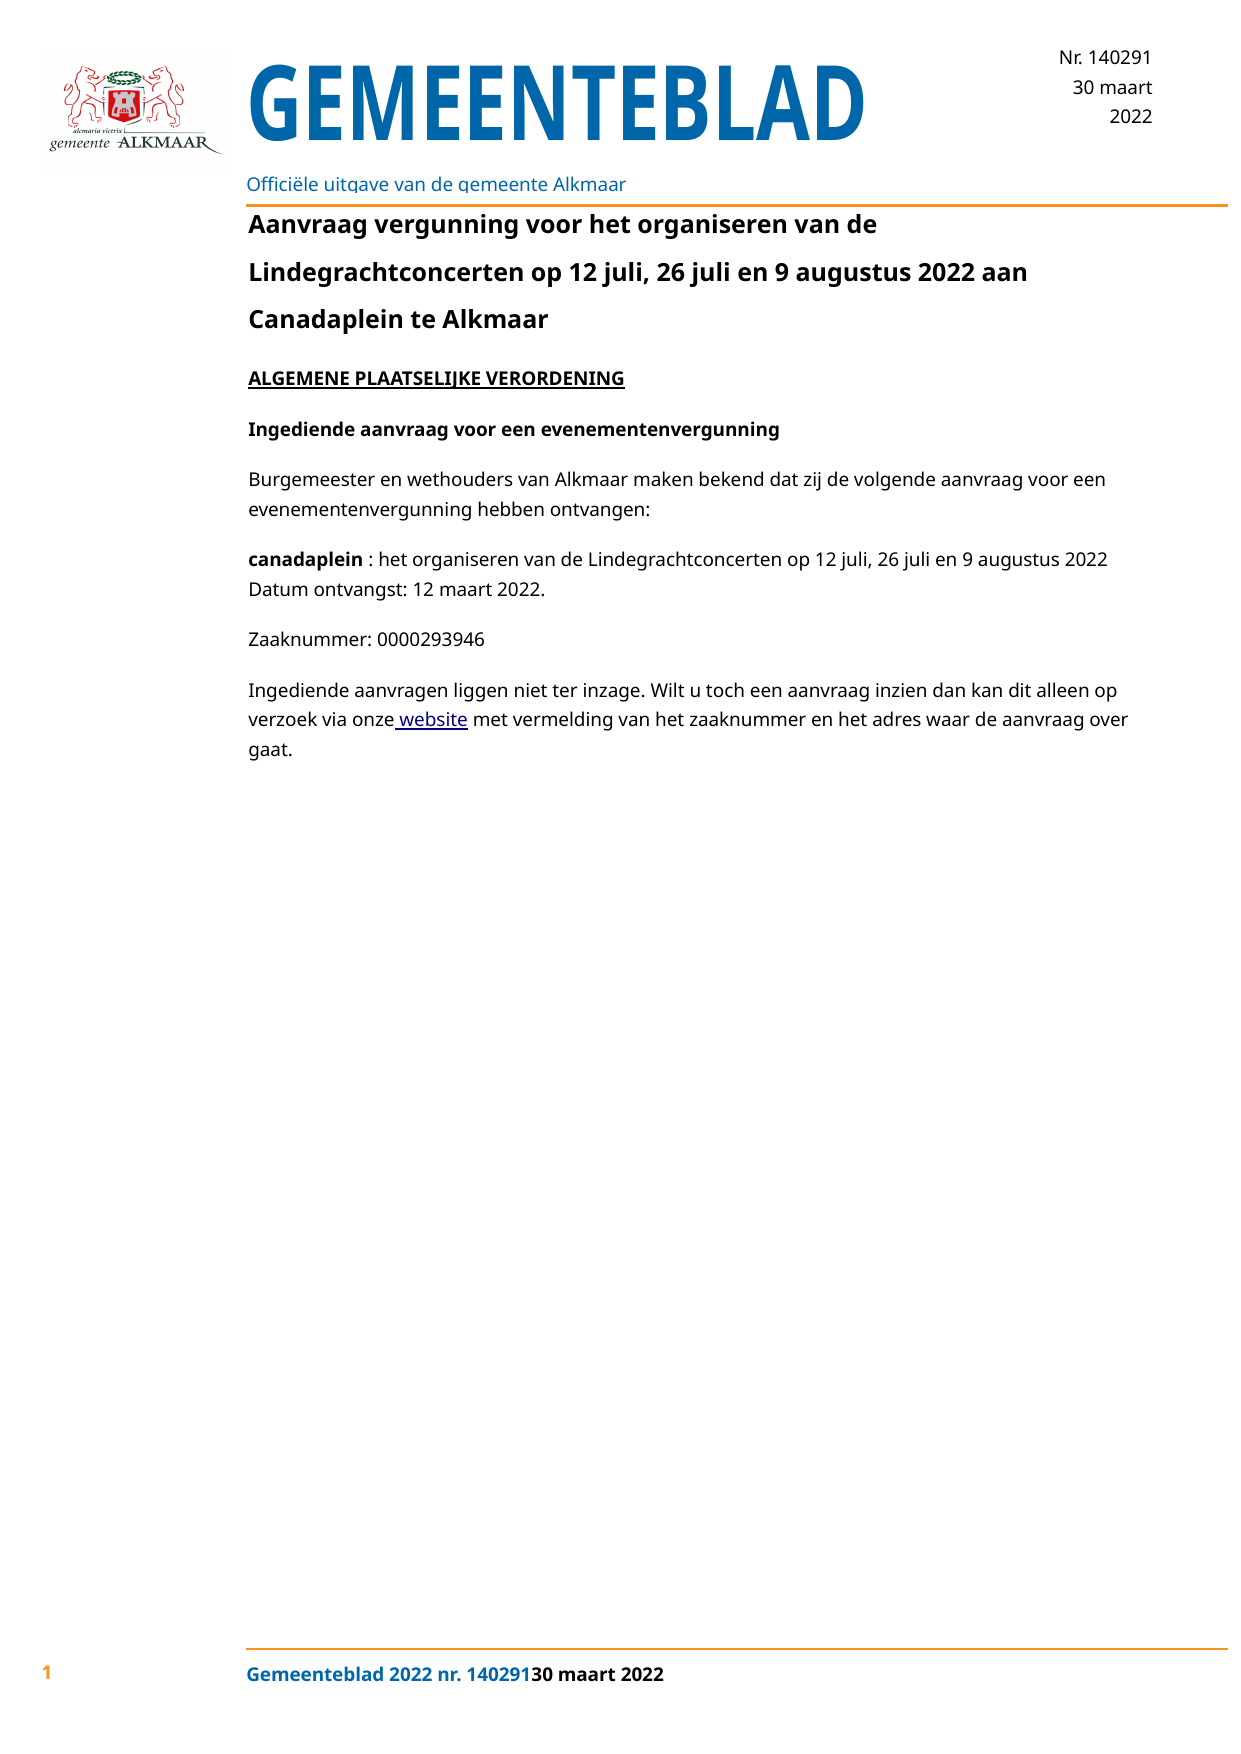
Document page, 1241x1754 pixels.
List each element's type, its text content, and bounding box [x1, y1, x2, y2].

text Burgemeester en wethouders van Alkmaar maken bekend dat zij de volgende aanvraag voor een evenementenvergunning hebben ontvangen: [248, 466, 1152, 522]
text canadaplein : het organiseren van de Lindegrachtconcerten op 12 juli, 26 juli en 9 augustus 2022 Datum ontvangst: 12 maart 2022. [248, 546, 1152, 602]
text Zaaknummer: 0000293946 [248, 626, 1152, 652]
text Ingediende aanvraag voor een evenementenvergunning [248, 416, 1152, 442]
text ALGEMENE PLAATSELIJKE VERORDENING [248, 366, 1152, 391]
picture [41, 47, 231, 172]
text Ingediende aanvragen liggen niet ter inzage. Wilt u toch een aanvraag inzien dan kan dit alleen op verzoek via onze website met vermelding van het zaaknummer en het adres waar de aanvraag over gaat. [248, 677, 1152, 762]
text Aanvraag vergunning voor het organiseren van de Lindegrachtconcerten op 12 juli, 26 juli en 9 augustus 2022 aan Canadaplein te Alkmaar [248, 207, 1152, 336]
